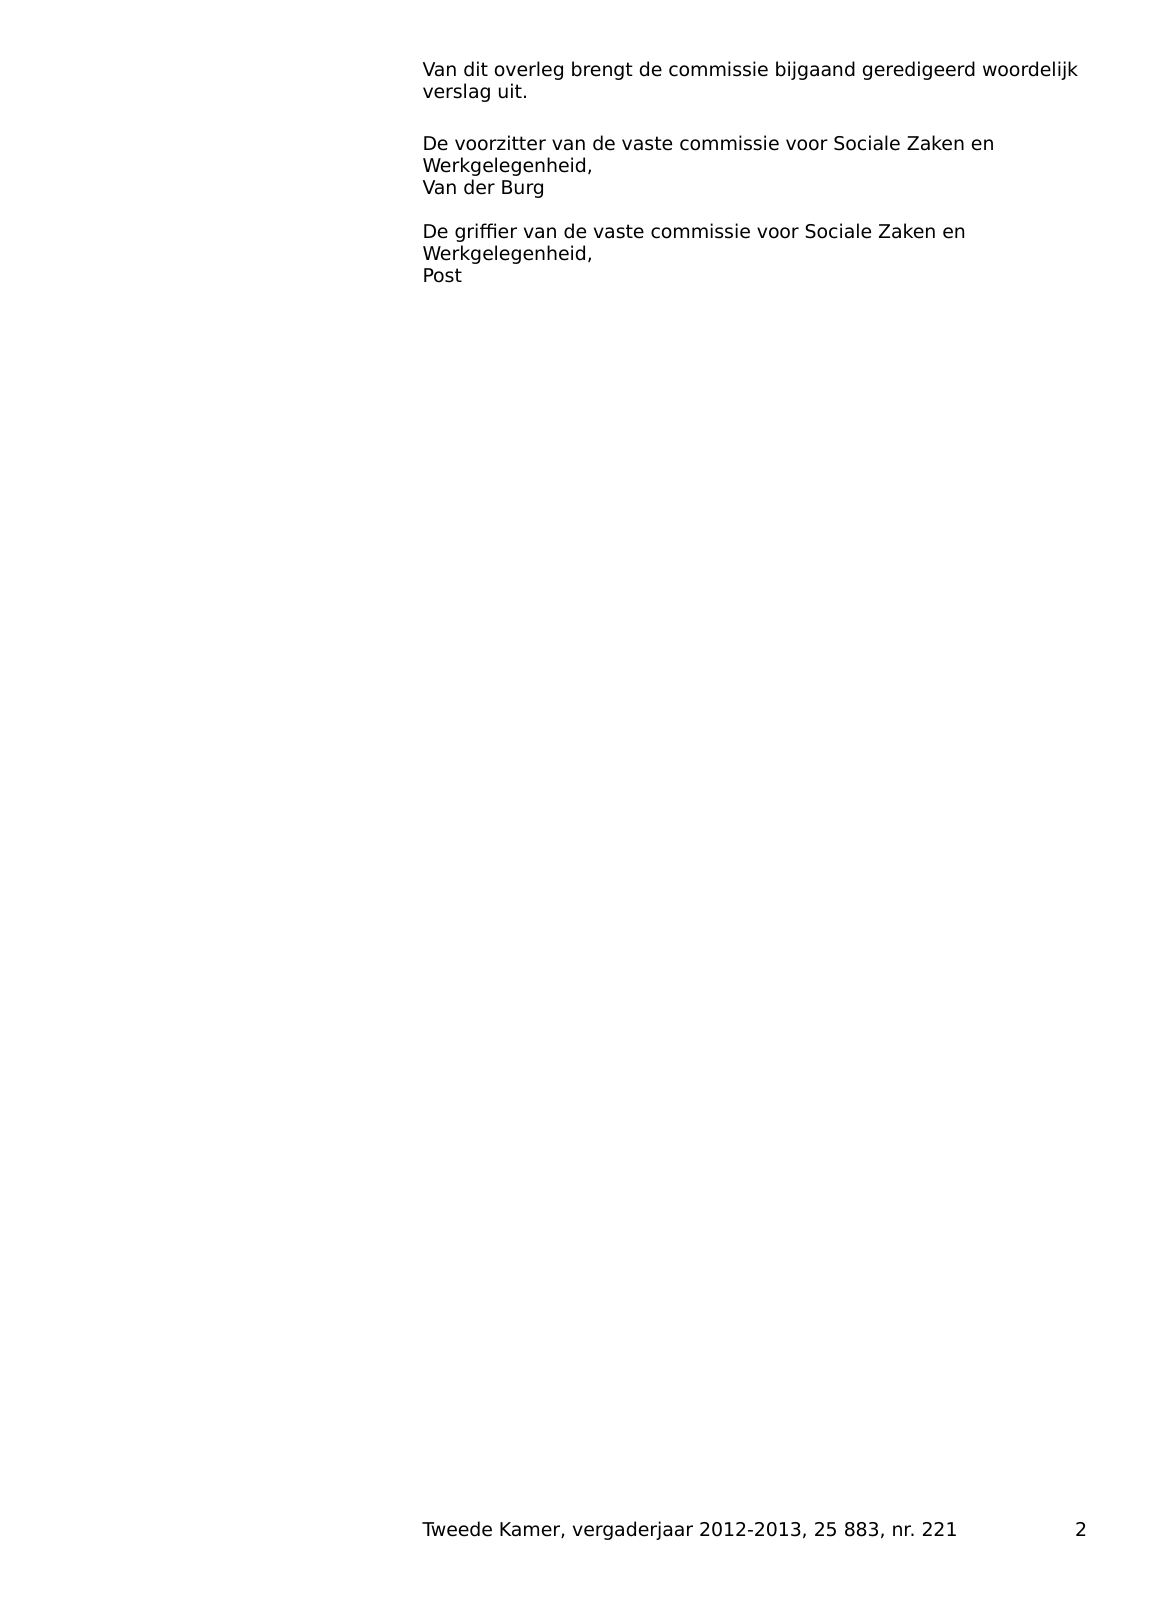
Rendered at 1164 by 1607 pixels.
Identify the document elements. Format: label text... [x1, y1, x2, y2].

text Van dit overleg brengt de commissie bijgaand geredigeerd woordelijk verslag uit. [422, 59, 1087, 103]
text De voorzitter van de vaste commissie voor Sociale Zaken en Werkgelegenheid, Van der Burg [422, 133, 1087, 199]
text De griffier van de vaste commissie voor Sociale Zaken en Werkgelegenheid, Post [422, 221, 1087, 287]
